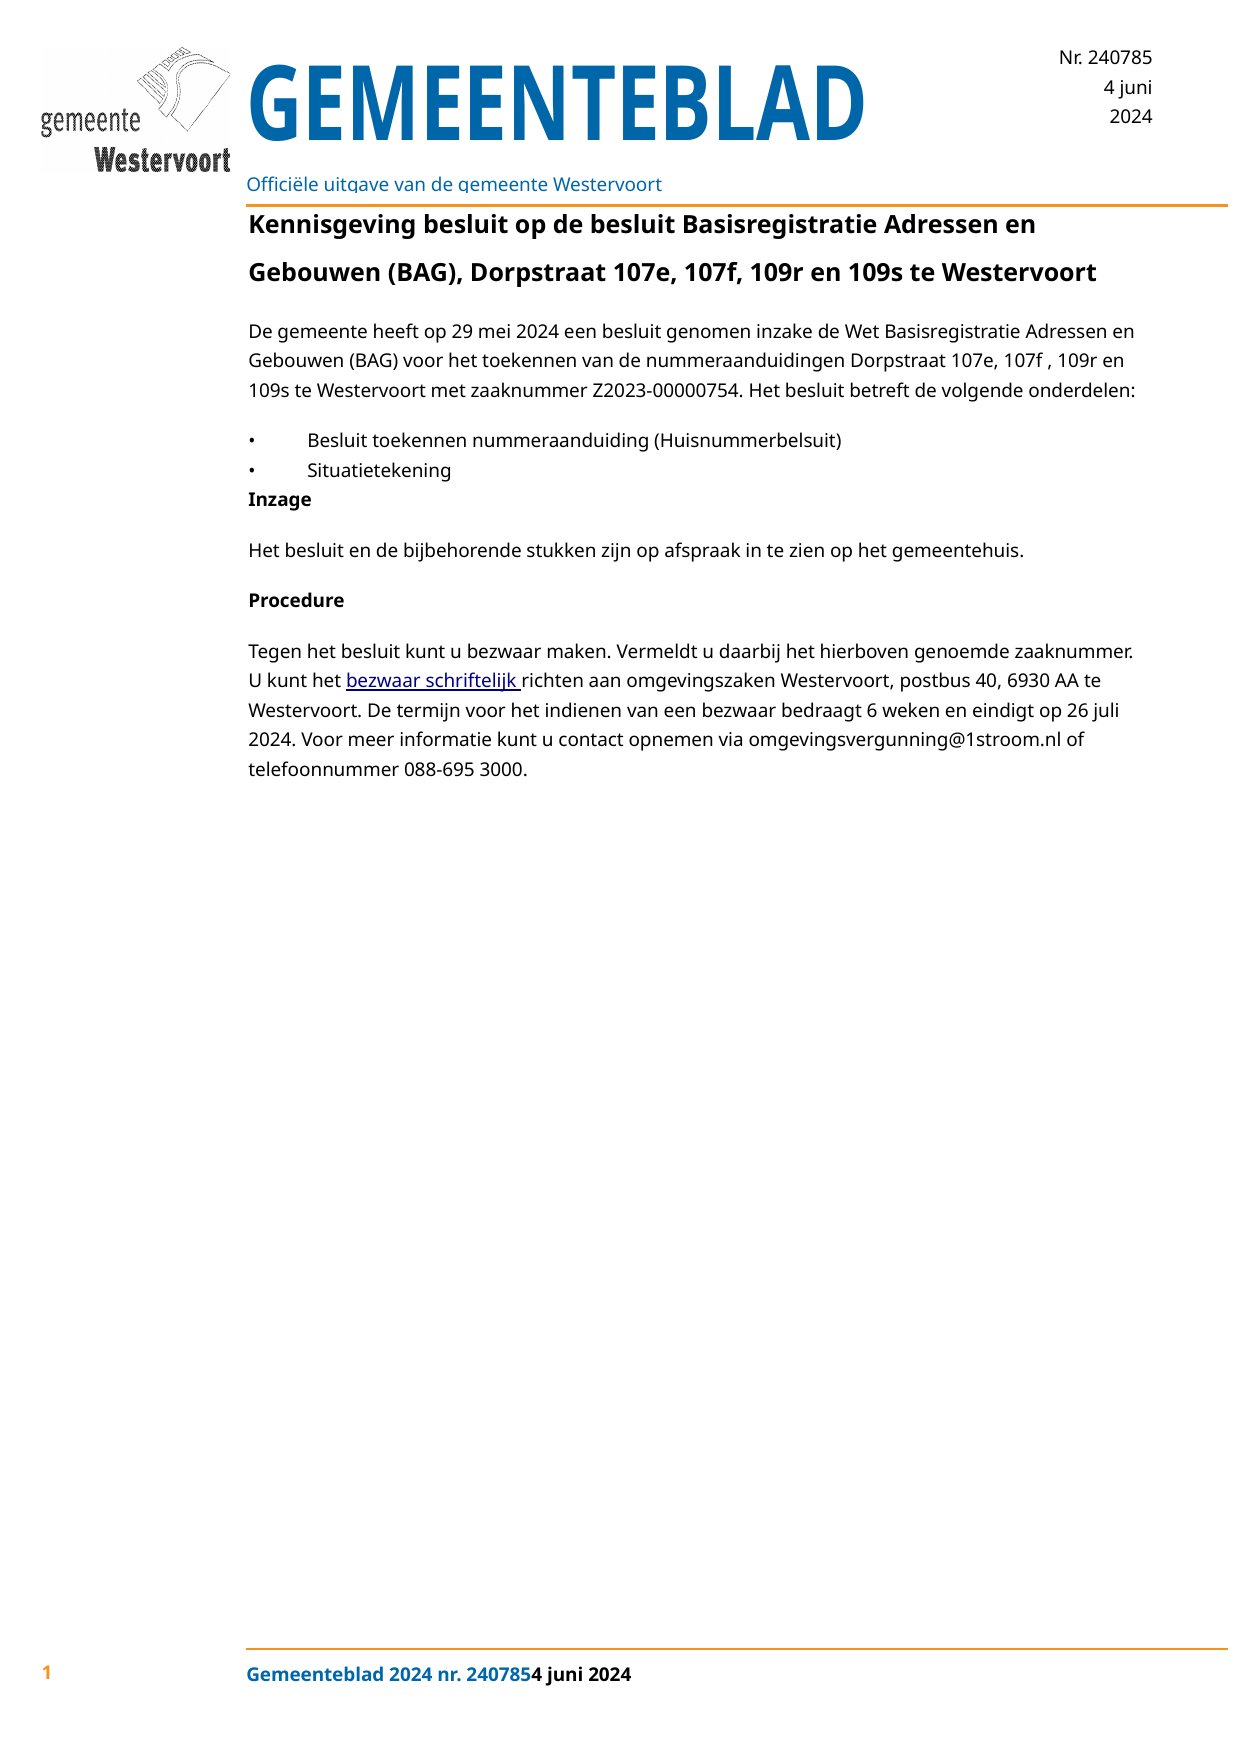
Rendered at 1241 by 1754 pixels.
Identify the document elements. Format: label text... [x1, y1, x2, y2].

text Tegen het besluit kunt u bezwaar maken. Vermeldt u daarbij het hierboven genoemde zaaknummer. U kunt het bezwaar schriftelijk richten aan omgevingszaken Westervoort, postbus 40, 6930 AA te Westervoort. De termijn voor het indienen van een bezwaar bedraagt 6 weken en eindigt op 26 juli 2024. Voor meer informatie kunt u contact opnemen via omgevingsvergunning@1stroom.nl of telefoonnummer 088-695 3000. [248, 638, 1152, 782]
list Situatietekening [248, 457, 1152, 483]
picture [41, 47, 231, 172]
text De gemeente heeft op 29 mei 2024 een besluit genomen inzake de Wet Basisregistratie Adressen en Gebouwen (BAG) voor het toekennen van de nummeraanduidingen Dorpstraat 107e, 107f , 109r en 109s te Westervoort met zaaknummer Z2023-00000754. Het besluit betreft de volgende onderdelen: [248, 318, 1152, 403]
list Besluit toekennen nummeraanduiding (Huisnummerbelsuit) [248, 427, 1152, 453]
text Kennisgeving besluit op de besluit Basisregistratie Adressen en Gebouwen (BAG), Dorpstraat 107e, 107f, 109r en 109s te Westervoort [248, 207, 1152, 288]
text Procedure [248, 587, 1152, 613]
text Inzage [248, 487, 1152, 512]
text Het besluit en de bijbehorende stukken zijn op afspraak in te zien op het gemeentehuis. [248, 537, 1152, 563]
